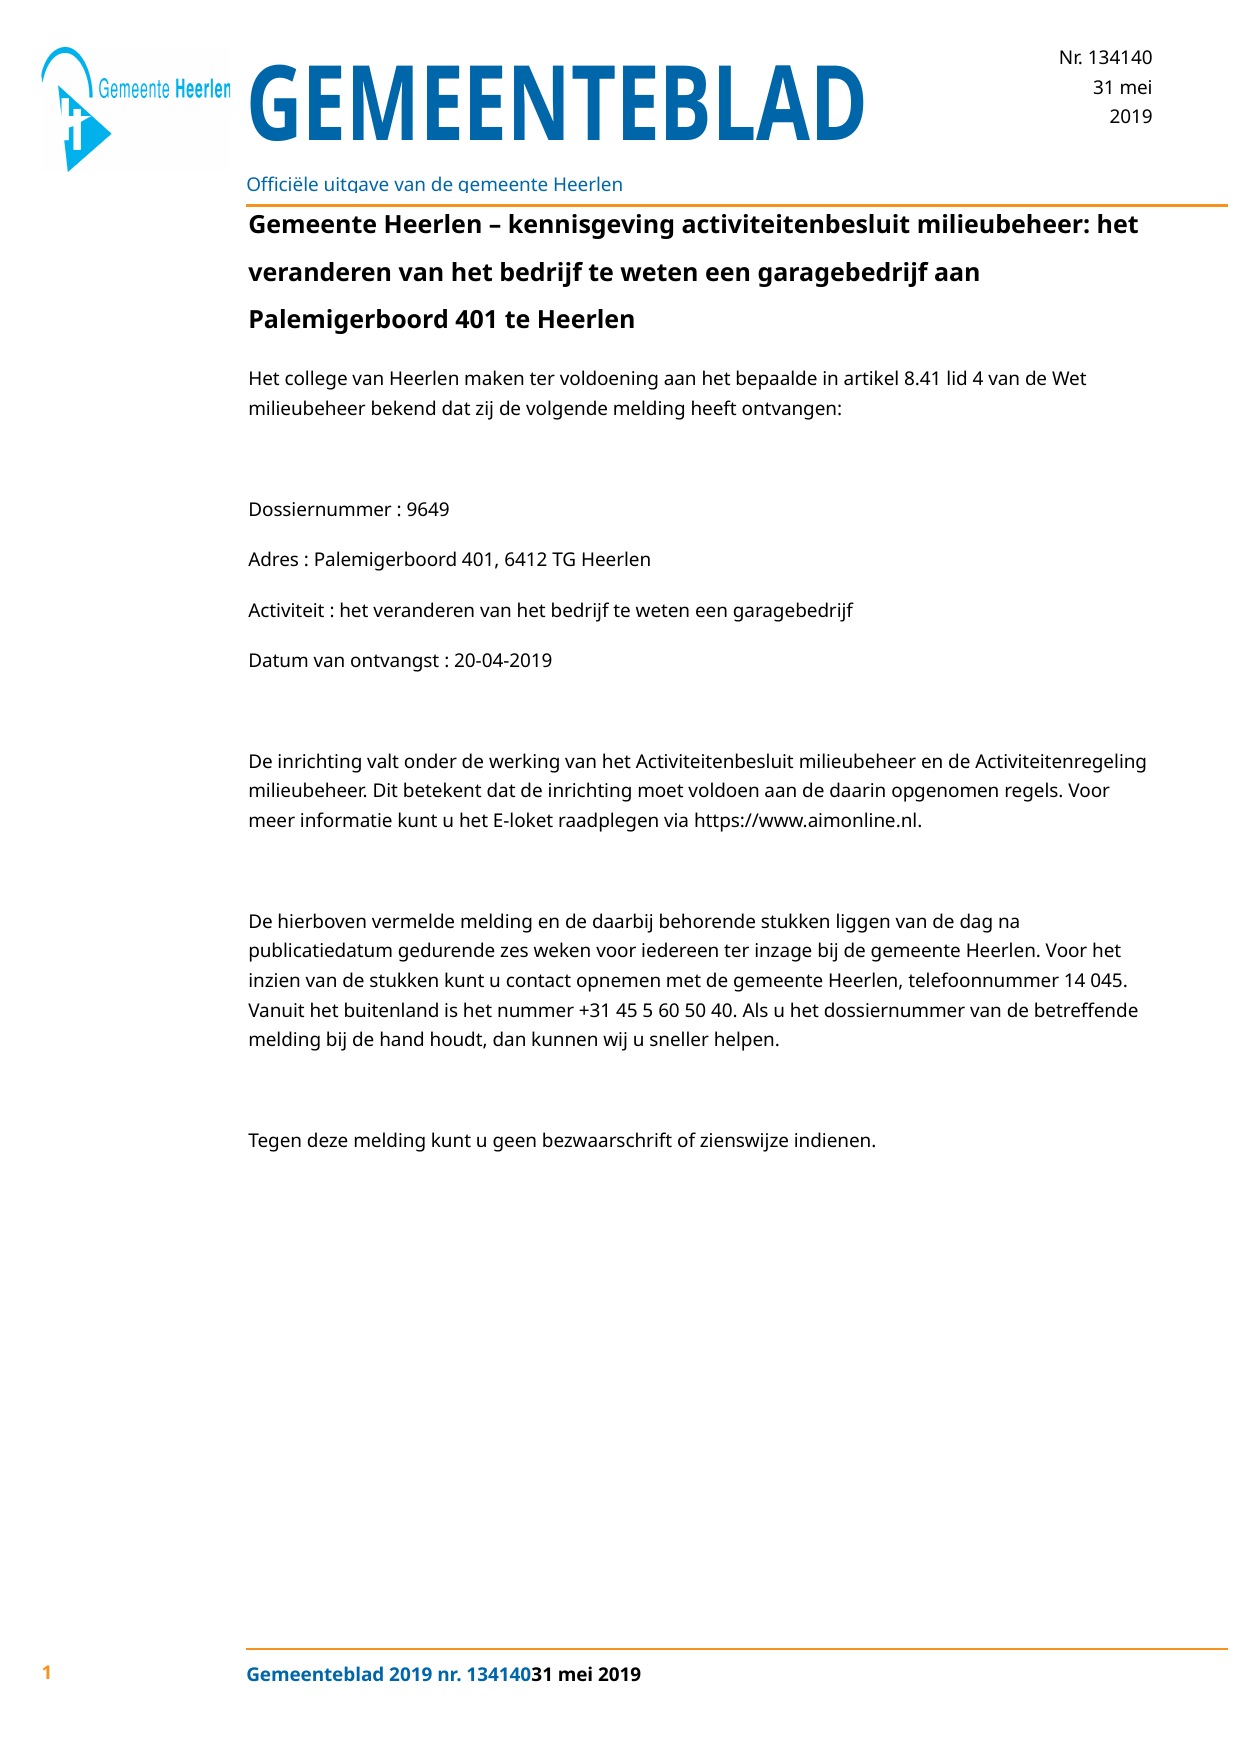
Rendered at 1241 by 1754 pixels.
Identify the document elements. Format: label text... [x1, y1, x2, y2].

text Het college van Heerlen maken ter voldoening aan het bepaalde in artikel 8.41 lid 4 van de Wet milieubeheer bekend dat zij de volgende melding heeft ontvangen: [248, 366, 1152, 421]
text De inrichting valt onder de werking van het Activiteitenbesluit milieubeheer en de Activiteitenregeling milieubeheer. Dit betekent dat de inrichting moet voldoen aan de daarin opgenomen regels. Voor meer informatie kunt u het E-loket raadplegen via https://www.aimonline.nl. [248, 748, 1152, 833]
text Dossiernummer : 9649 [248, 496, 1152, 522]
text Tegen deze melding kunt u geen bezwaarschrift of zienswijze indienen. [248, 1127, 1152, 1153]
picture [41, 47, 231, 172]
text Adres : Palemigerboord 401, 6412 TG Heerlen [248, 546, 1152, 572]
text Gemeente Heerlen – kennisgeving activiteitenbesluit milieubeheer: het veranderen van het bedrijf te weten een garagebedrijf aan Palemigerboord 401 te Heerlen [248, 207, 1152, 336]
picture [41, 47, 58, 70]
text Datum van ontvangst : 20-04-2019 [248, 647, 1152, 673]
text De hierboven vermelde melding en de daarbij behorende stukken liggen van de dag na publicatiedatum gedurende zes weken voor iedereen ter inzage bij de gemeente Heerlen. Voor het inzien van de stukken kunt u contact opnemen met de gemeente Heerlen, telefoonnummer 14 045. Vanuit het buitenland is het nummer +31 45 5 60 50 40. Als u het dossiernummer van de betreffende melding bij de hand houdt, dan kunnen wij u sneller helpen. [248, 908, 1152, 1052]
text Activiteit : het veranderen van het bedrijf te weten een garagebedrijf [248, 597, 1152, 622]
